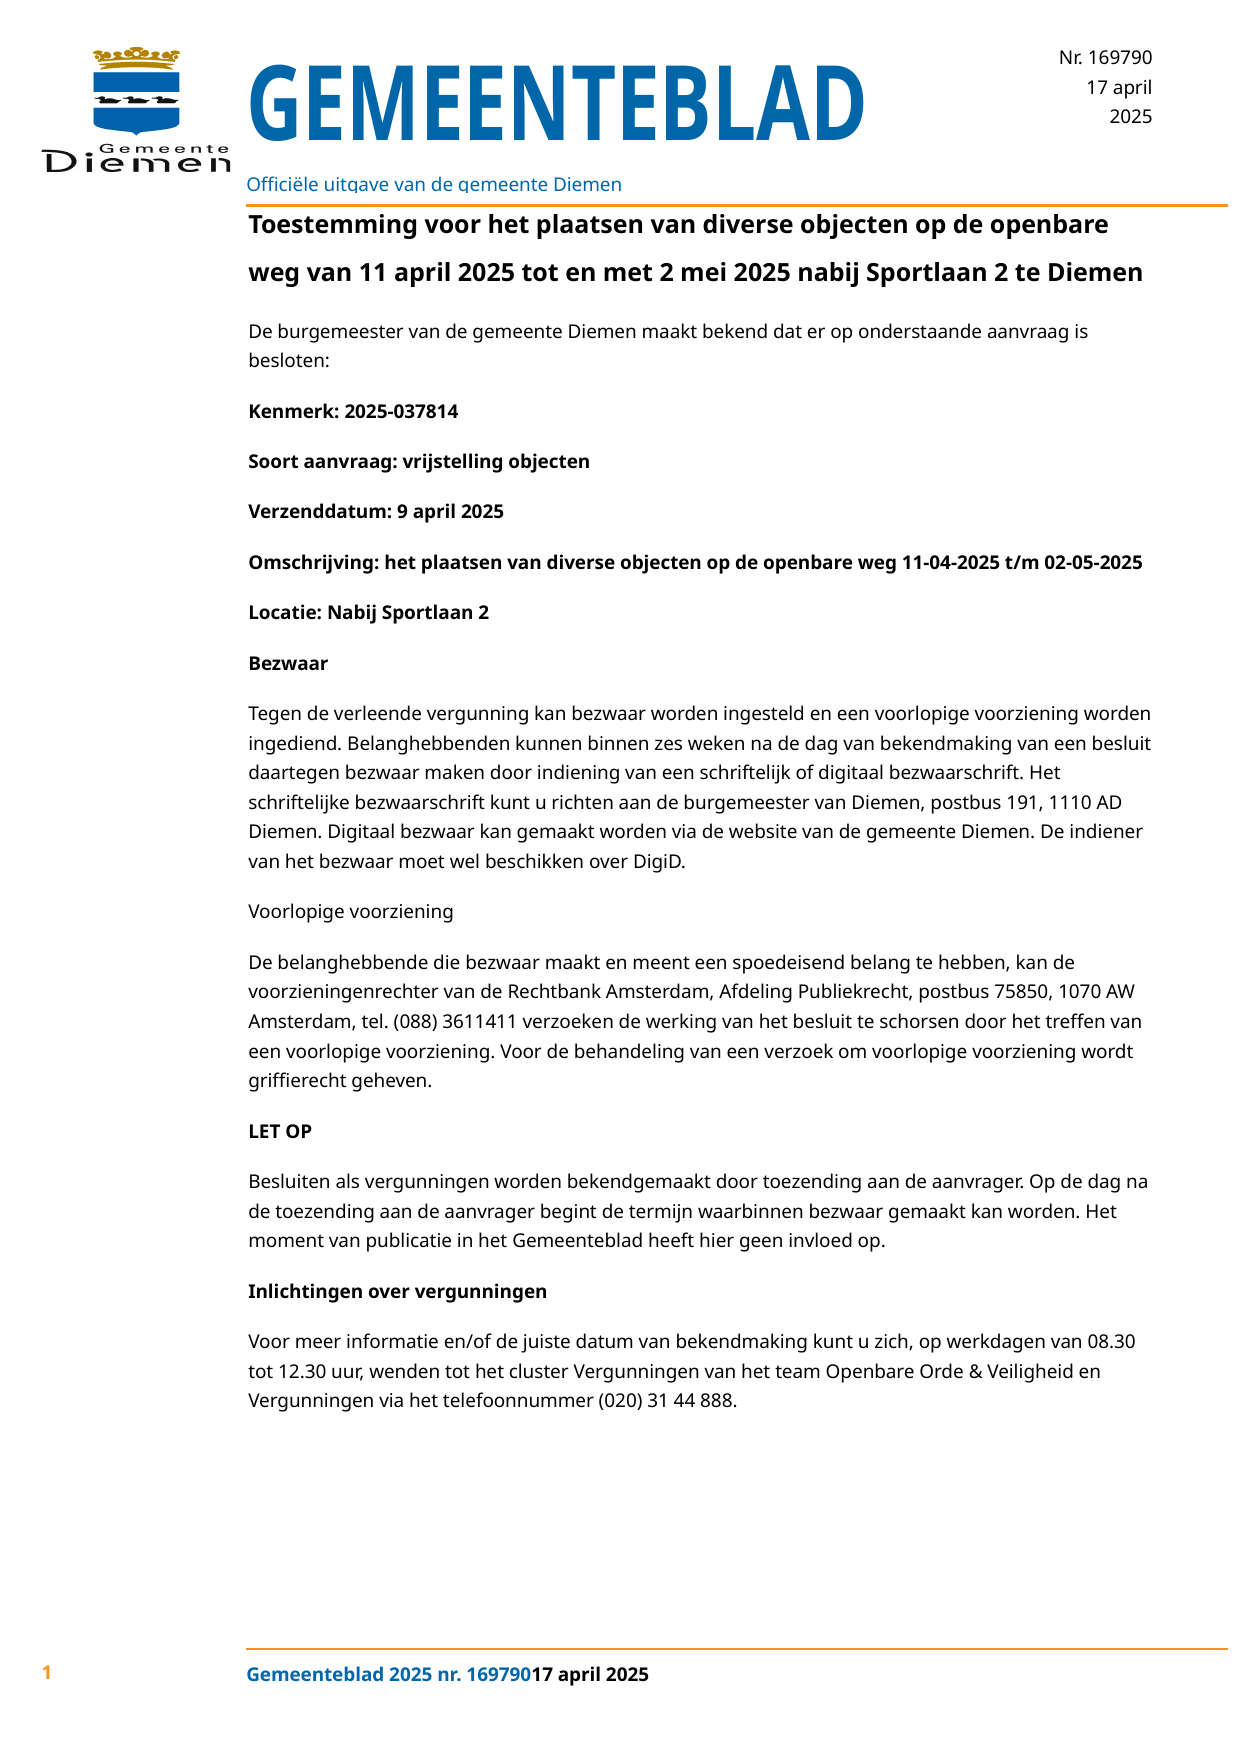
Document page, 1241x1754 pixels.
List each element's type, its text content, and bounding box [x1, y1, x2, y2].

text Omschrijving: het plaatsen van diverse objecten op de openbare weg 11-04-2025 t/m 02-05-2025 [248, 549, 1152, 575]
text Inlichtingen over vergunningen [248, 1278, 1152, 1304]
text Tegen de verleende vergunning kan bezwaar worden ingesteld en een voorlopige voorziening worden ingediend. Belanghebbenden kunnen binnen zes weken na de dag van bekendmaking van een besluit daartegen bezwaar maken door indiening van een schriftelijk of digitaal bezwaarschrift. Het schriftelijke bezwaarschrift kunt u richten aan de burgemeester van Diemen, postbus 191, 1110 AD Diemen. Digitaal bezwaar kan gemaakt worden via de website van de gemeente Diemen. De indiener van het bezwaar moet wel beschikken over DigiD. [248, 700, 1152, 874]
text Locatie: Nabij Sportlaan 2 [248, 599, 1152, 625]
text Bezwaar [248, 650, 1152, 676]
text De belanghebbende die bezwaar maakt en meent een spoedeisend belang te hebben, kan de voorzieningenrechter van de Rechtbank Amsterdam, Afdeling Publiekrecht, postbus 75850, 1070 AW Amsterdam, tel. (088) 3611411 verzoeken de werking van het besluit te schorsen door het treffen van een voorlopige voorziening. Voor de behandeling van een verzoek om voorlopige voorziening wordt griffierecht geheven. [248, 949, 1152, 1093]
text Besluiten als vergunningen worden bekendgemaakt door toezending aan de aanvrager. Op de dag na de toezending aan de aanvrager begint de termijn waarbinnen bezwaar gemaakt kan worden. Het moment van publicatie in het Gemeenteblad heeft hier geen invloed op. [248, 1168, 1152, 1253]
text Toestemming voor het plaatsen van diverse objecten op de openbare weg van 11 april 2025 tot en met 2 mei 2025 nabij Sportlaan 2 te Diemen [248, 207, 1152, 288]
text LET OP [248, 1118, 1152, 1144]
text Voor meer informatie en/of de juiste datum van bekendmaking kunt u zich, op werkdagen van 08.30 tot 12.30 uur, wenden tot het cluster Vergunningen van het team Openbare Orde & Veiligheid en Vergunningen via het telefoonnummer (020) 31 44 888. [248, 1328, 1152, 1413]
text Soort aanvraag: vrijstelling objecten [248, 448, 1152, 474]
text Verzenddatum: 9 april 2025 [248, 499, 1152, 524]
text Voorlopige voorziening [248, 899, 1152, 924]
text Kenmerk: 2025-037814 [248, 398, 1152, 424]
picture [41, 47, 231, 172]
text De burgemeester van de gemeente Diemen maakt bekend dat er op onderstaande aanvraag is besloten: [248, 318, 1152, 373]
